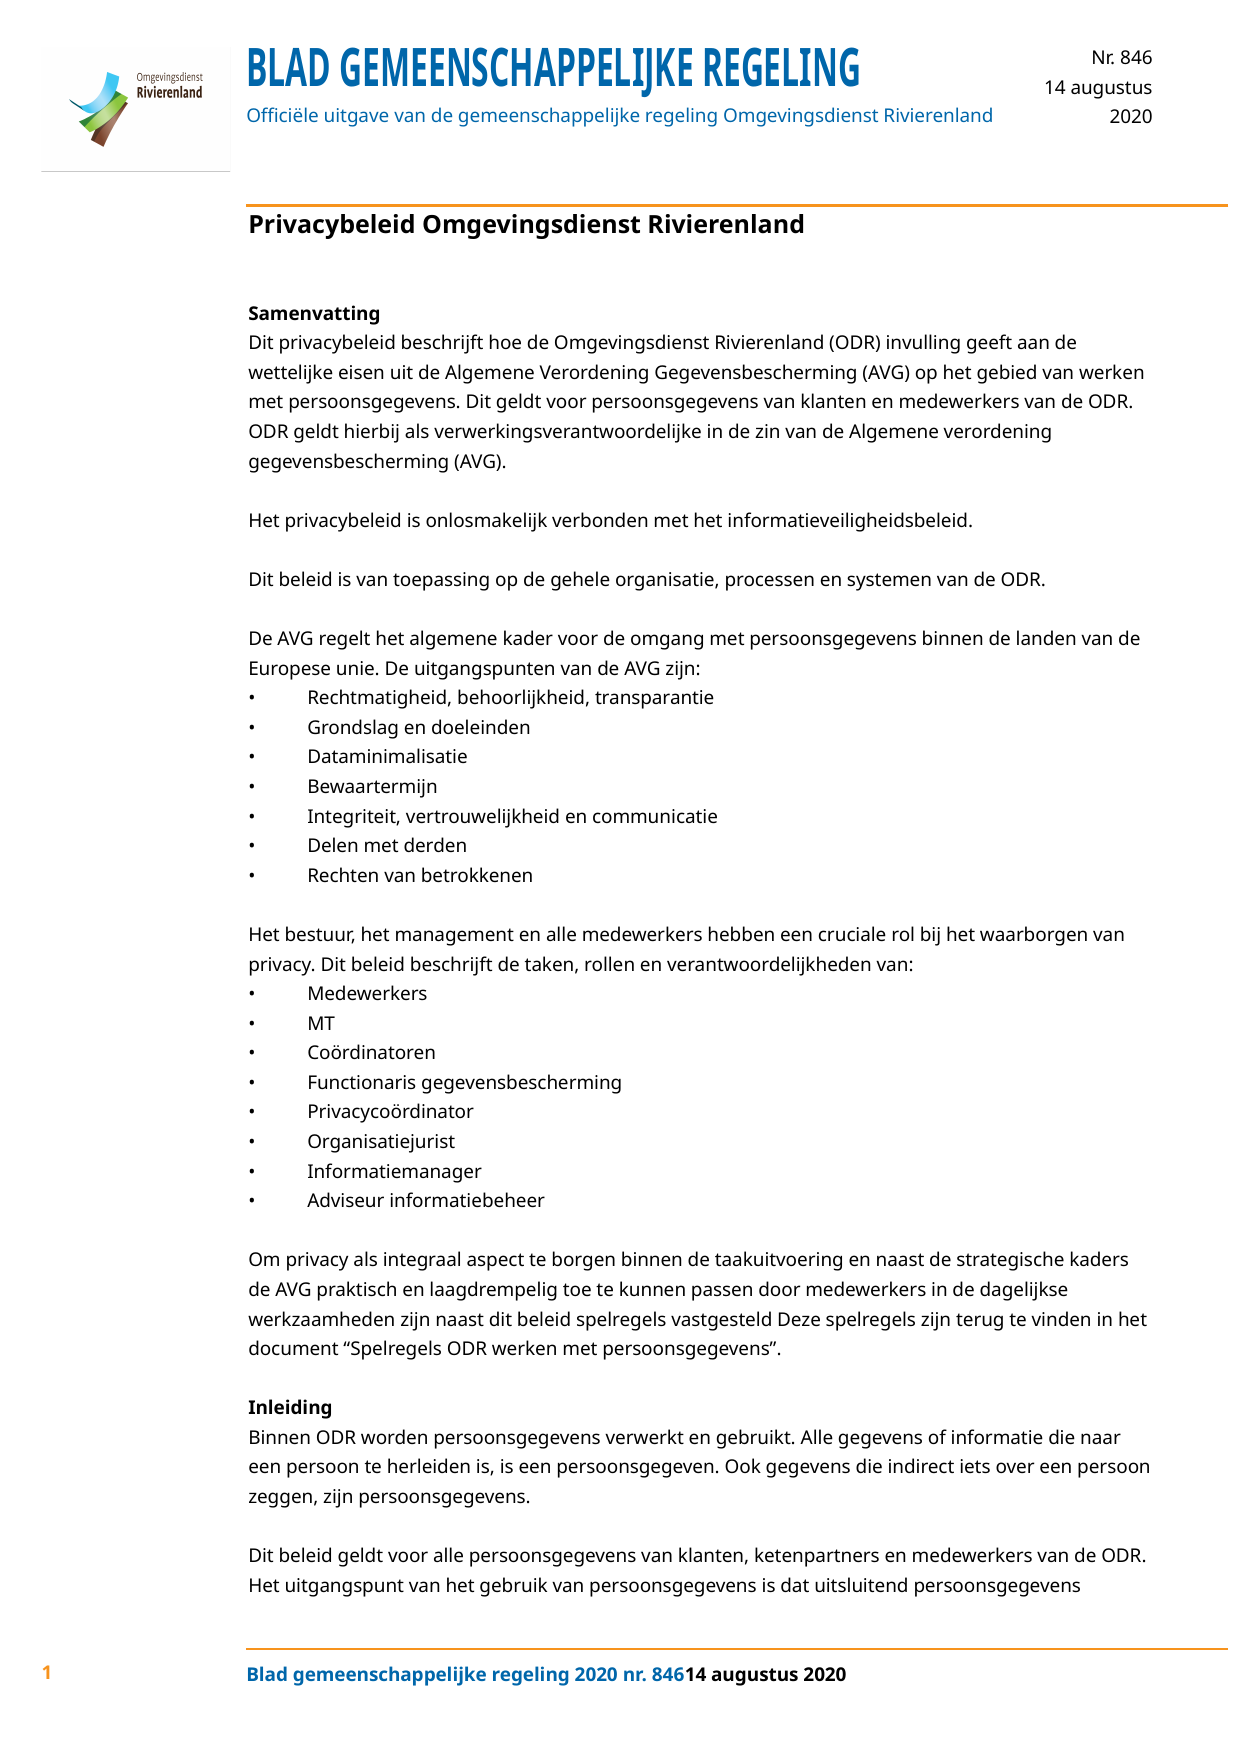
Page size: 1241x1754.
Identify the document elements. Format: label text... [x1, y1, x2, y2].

list Delen met derden [248, 832, 1152, 858]
text Het bestuur, het management en alle medewerkers hebben een cruciale rol bij het waarborgen van privacy. Dit beleid beschrijft de taken, rollen en verantwoordelijkheden van: [248, 921, 1152, 976]
list MT [248, 1010, 1152, 1036]
list Informatiemanager [248, 1158, 1152, 1183]
text Inleiding [248, 1394, 1152, 1420]
list Rechtmatigheid, behoorlijkheid, transparantie [248, 684, 1152, 710]
text Het privacybeleid is onlosmakelijk verbonden met het informatieveiligheidsbeleid. [248, 507, 1152, 533]
picture [41, 47, 231, 172]
text Privacybeleid Omgevingsdienst Rivierenland [248, 207, 1152, 241]
text Dit privacybeleid beschrijft hoe de Omgevingsdienst Rivierenland (ODR) invulling geeft aan de wettelijke eisen uit de Algemene Verordening Gegevensbescherming (AVG) op het gebied van werken met persoonsgegevens. Dit geldt voor persoonsgegevens van klanten en medewerkers van de ODR. ODR geldt hierbij als verwerkingsverantwoordelijke in de zin van de Algemene verordening gegevensbescherming (AVG). [248, 329, 1152, 473]
list Organisatiejurist [248, 1128, 1152, 1154]
text Binnen ODR worden persoonsgegevens verwerkt en gebruikt. Alle gegevens of informatie die naar een persoon te herleiden is, is een persoonsgegeven. Ook gegevens die indirect iets over een persoon zeggen, zijn persoonsgegevens. [248, 1424, 1152, 1509]
list Integriteit, vertrouwelijkheid en communicatie [248, 803, 1152, 828]
text Samenvatting [248, 300, 1152, 326]
text Dit beleid geldt voor alle persoonsgegevens van klanten, ketenpartners en medewerkers van de ODR. Het uitgangspunt van het gebruik van persoonsgegevens is dat uitsluitend persoonsgegevens [248, 1542, 1152, 1598]
list Dataminimalisatie [248, 744, 1152, 769]
list Coördinatoren [248, 1039, 1152, 1065]
list Grondslag en doeleinden [248, 714, 1152, 740]
list Bewaartermijn [248, 773, 1152, 799]
list Functionaris gegevensbescherming [248, 1069, 1152, 1095]
text Dit beleid is van toepassing op de gehele organisatie, processen en systemen van de ODR. [248, 566, 1152, 592]
list Medewerkers [248, 980, 1152, 1006]
list Privacycoördinator [248, 1099, 1152, 1124]
text De AVG regelt het algemene kader voor de omgang met persoonsgegevens binnen de landen van de Europese unie. De uitgangspunten van de AVG zijn: [248, 625, 1152, 681]
list Adviseur informatiebeheer [248, 1187, 1152, 1213]
list Rechten van betrokkenen [248, 862, 1152, 888]
text Om privacy als integraal aspect te borgen binnen de taakuitvoering en naast de strategische kaders de AVG praktisch en laagdrempelig toe te kunnen passen door medewerkers in de dagelijkse werkzaamheden zijn naast dit beleid spelregels vastgesteld Deze spelregels zijn terug te vinden in het document “Spelregels ODR werken met persoonsgegevens”. [248, 1247, 1152, 1361]
